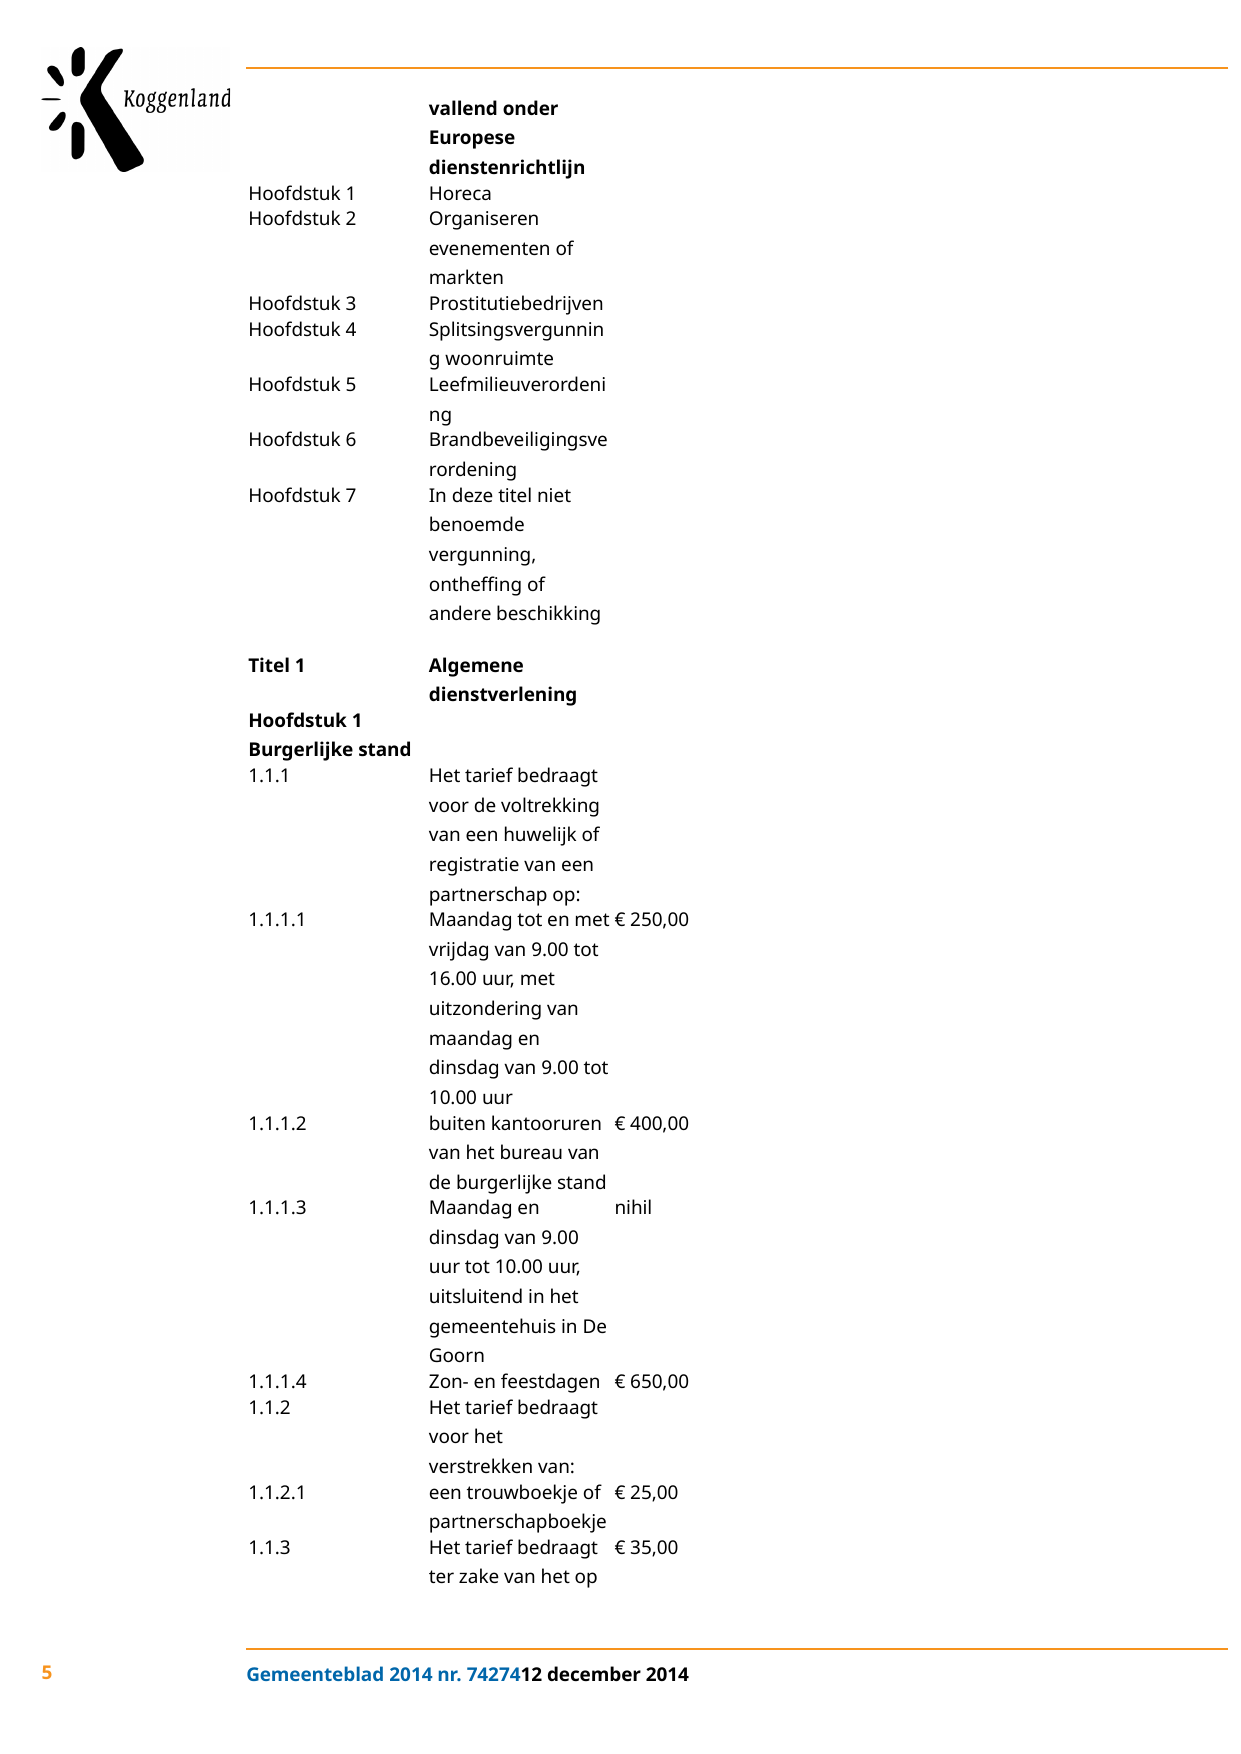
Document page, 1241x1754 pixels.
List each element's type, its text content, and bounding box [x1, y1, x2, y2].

table_cell [971, 626, 1152, 652]
table_cell [790, 1110, 971, 1194]
table_cell [971, 482, 1152, 626]
table_cell 1.1.1.1 [248, 906, 429, 1110]
table_cell [971, 906, 1152, 1110]
table_cell [790, 763, 971, 906]
table_cell [429, 626, 609, 652]
table_cell € 25,00 [609, 1479, 790, 1534]
table_cell Prostitutiebedrijven [429, 290, 609, 316]
table_cell [790, 95, 971, 180]
table_cell [790, 482, 971, 626]
table_cell Hoofdstuk 6 [248, 427, 429, 482]
table_cell € 650,00 [609, 1368, 790, 1394]
table_cell Maandag tot en met vrijdag van 9.00 tot 16.00 uur, met uitzondering van maandag en dinsdag van 9.00 tot 10.00 uur [429, 906, 609, 1110]
table_cell [971, 1110, 1152, 1194]
table_cell Hoofdstuk 7 [248, 482, 429, 626]
table_cell Maandag en dinsdag van 9.00 uur tot 10.00 uur, uitsluitend in het gemeentehuis in De Goorn [429, 1195, 609, 1368]
table_cell [971, 1479, 1152, 1534]
table_cell [609, 427, 790, 482]
table_cell [609, 316, 790, 371]
table_cell [971, 652, 1152, 707]
table_cell [609, 763, 790, 906]
table_cell 1.1.1.2 [248, 1110, 429, 1194]
table_cell € 250,00 [609, 906, 790, 1110]
table_cell [609, 1394, 790, 1479]
table_cell nihil [609, 1195, 790, 1368]
table_cell [971, 290, 1152, 316]
table_cell [609, 371, 790, 427]
table_cell Algemene dienstverlening [429, 652, 609, 707]
table_cell buiten kantooruren van het bureau van de burgerlijke stand [429, 1110, 609, 1194]
table_cell Horeca [429, 180, 609, 205]
table_cell 1.1.2 [248, 1394, 429, 1479]
table_cell [971, 180, 1152, 205]
table_cell [609, 290, 790, 316]
table_cell [971, 763, 1152, 906]
table_cell [790, 1479, 971, 1534]
table_cell [248, 95, 429, 180]
table_cell 1.1.2.1 [248, 1479, 429, 1534]
picture [41, 47, 231, 172]
table_cell 1.1.1.4 [248, 1368, 429, 1394]
table_cell [971, 205, 1152, 290]
table_cell Splitsingsvergunning woonruimte [429, 316, 609, 371]
table_cell Hoofdstuk 5 [248, 371, 429, 427]
table_cell [971, 1534, 1152, 1589]
table_cell [971, 371, 1152, 427]
table_cell In deze titel niet benoemde vergunning, ontheffing of andere beschikking [429, 482, 609, 626]
table_cell een trouwboekje of partnerschapboekje [429, 1479, 609, 1534]
table_cell Leefmilieuverordening [429, 371, 609, 427]
table_cell 1.1.3 [248, 1534, 429, 1589]
table_cell Het tarief bedraagt voor het verstrekken van: [429, 1394, 609, 1479]
table_cell [790, 652, 971, 707]
table_cell [790, 626, 971, 652]
table_cell [790, 371, 971, 427]
table_cell [429, 707, 609, 762]
table_cell vallend onder Europese dienstenrichtlijn [429, 95, 609, 180]
table_cell € 35,00 [609, 1534, 790, 1589]
table_cell [609, 707, 790, 762]
table_cell [790, 316, 971, 371]
table_cell [790, 205, 971, 290]
table_cell Hoofdstuk 1 Burgerlijke stand [248, 707, 429, 762]
table_cell [790, 707, 971, 762]
table_cell [971, 316, 1152, 371]
table_cell [790, 180, 971, 205]
table_cell [790, 906, 971, 1110]
table_cell Het tarief bedraagt voor de voltrekking van een huwelijk of registratie van een partnerschap op: [429, 763, 609, 906]
table_cell € 400,00 [609, 1110, 790, 1194]
table_cell Organiseren evenementen of markten [429, 205, 609, 290]
table_cell [248, 626, 429, 652]
table_cell Het tarief bedraagt ter zake van het op [429, 1534, 609, 1589]
table_cell 1.1.1 [248, 763, 429, 906]
table_cell [790, 1195, 971, 1368]
table_cell [790, 427, 971, 482]
table_cell [790, 1534, 971, 1589]
table_cell [971, 95, 1152, 180]
table_cell Hoofdstuk 3 [248, 290, 429, 316]
table_cell [971, 1394, 1152, 1479]
table_cell Titel 1 [248, 652, 429, 707]
table_cell [790, 1368, 971, 1394]
table_cell Brandbeveiligingsverordening [429, 427, 609, 482]
table_cell Zon- en feestdagen [429, 1368, 609, 1394]
table_cell [971, 427, 1152, 482]
table_cell Hoofdstuk 1 [248, 180, 429, 205]
table_cell [609, 626, 790, 652]
table_cell Hoofdstuk 4 [248, 316, 429, 371]
table_cell [790, 290, 971, 316]
table_cell [971, 1368, 1152, 1394]
table_cell [971, 1195, 1152, 1368]
table_cell [790, 1394, 971, 1479]
table_cell [609, 205, 790, 290]
table_cell [609, 482, 790, 626]
table_cell Hoofdstuk 2 [248, 205, 429, 290]
table_cell [609, 652, 790, 707]
table_cell 1.1.1.3 [248, 1195, 429, 1368]
table_cell [609, 95, 790, 180]
table_cell [609, 180, 790, 205]
